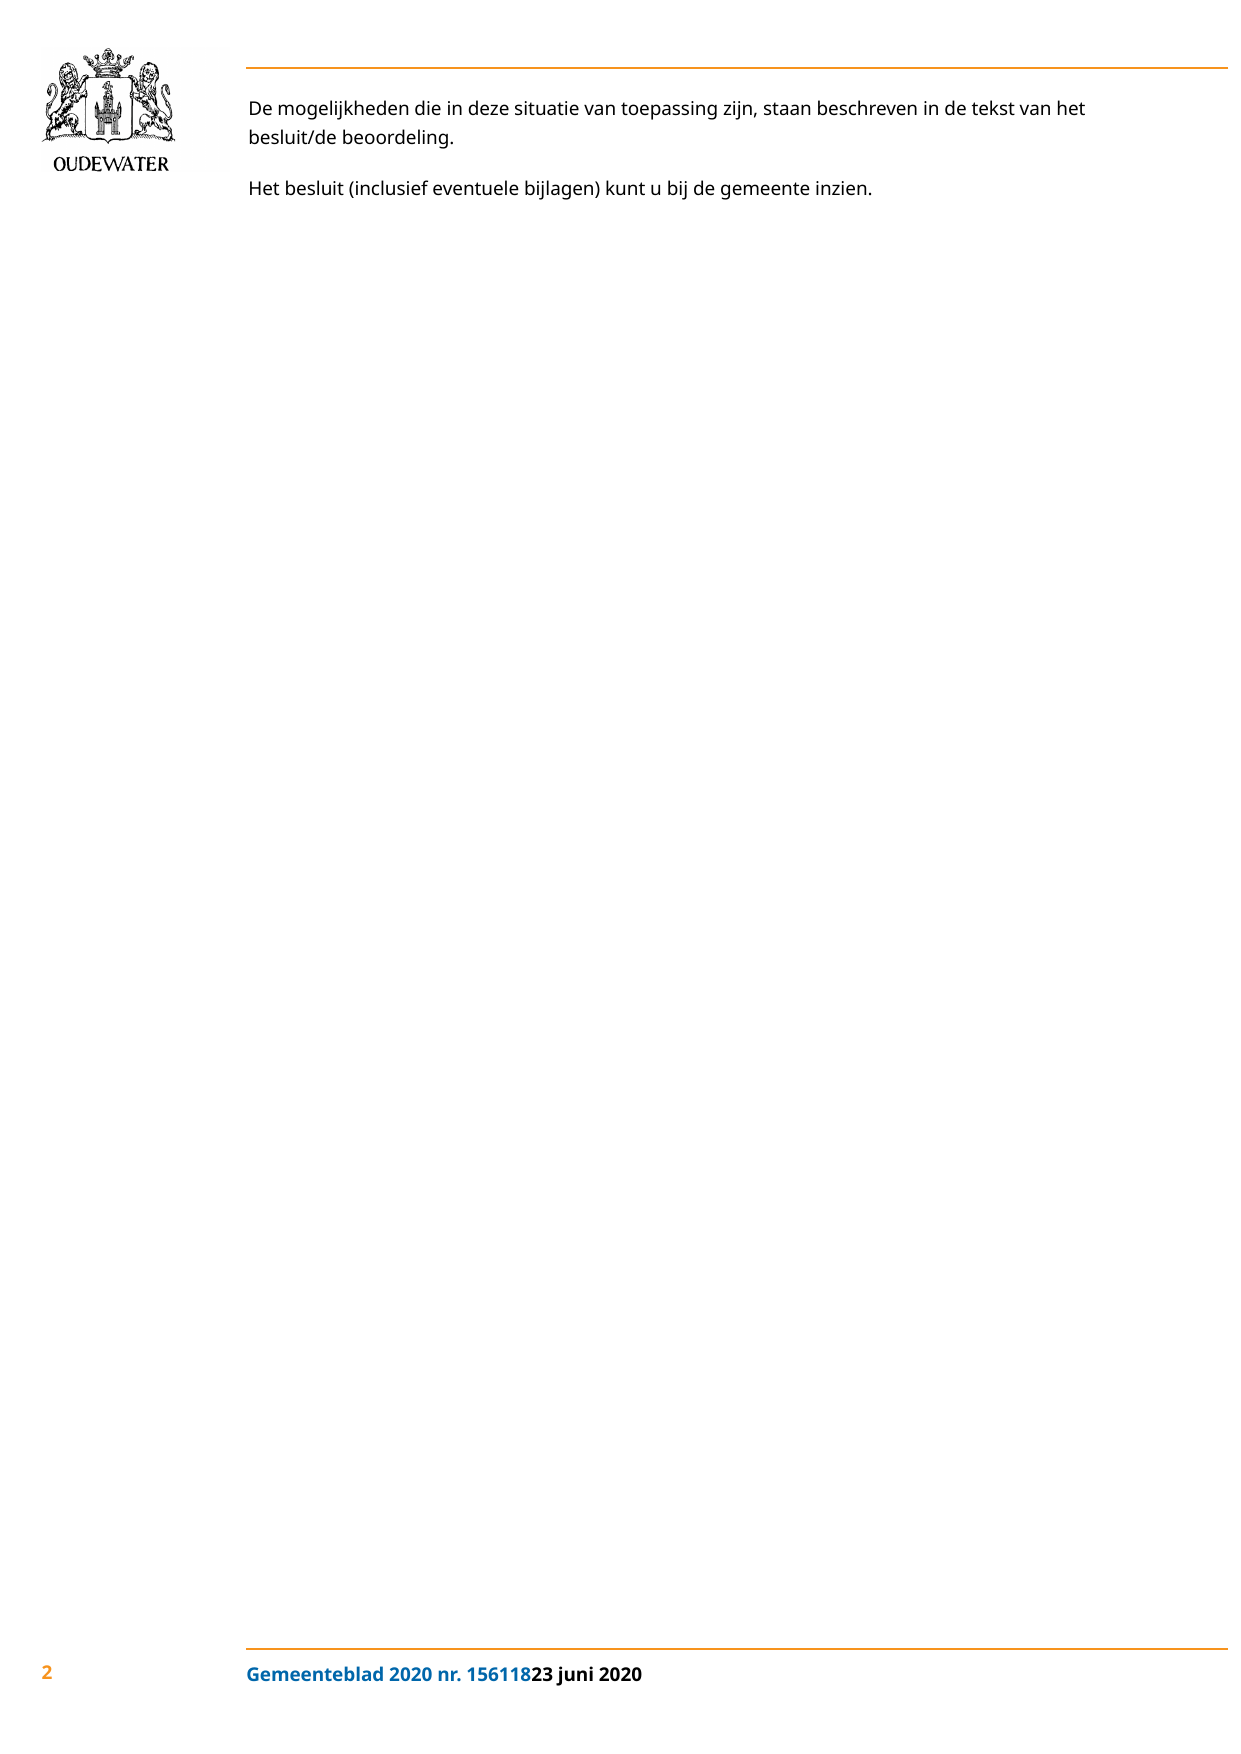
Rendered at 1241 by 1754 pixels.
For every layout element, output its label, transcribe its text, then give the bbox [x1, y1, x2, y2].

text De mogelijkheden die in deze situatie van toepassing zijn, staan beschreven in de tekst van het besluit/de beoordeling. [248, 95, 1152, 150]
picture [41, 47, 231, 172]
text Het besluit (inclusief eventuele bijlagen) kunt u bij de gemeente inzien. [248, 175, 1152, 201]
